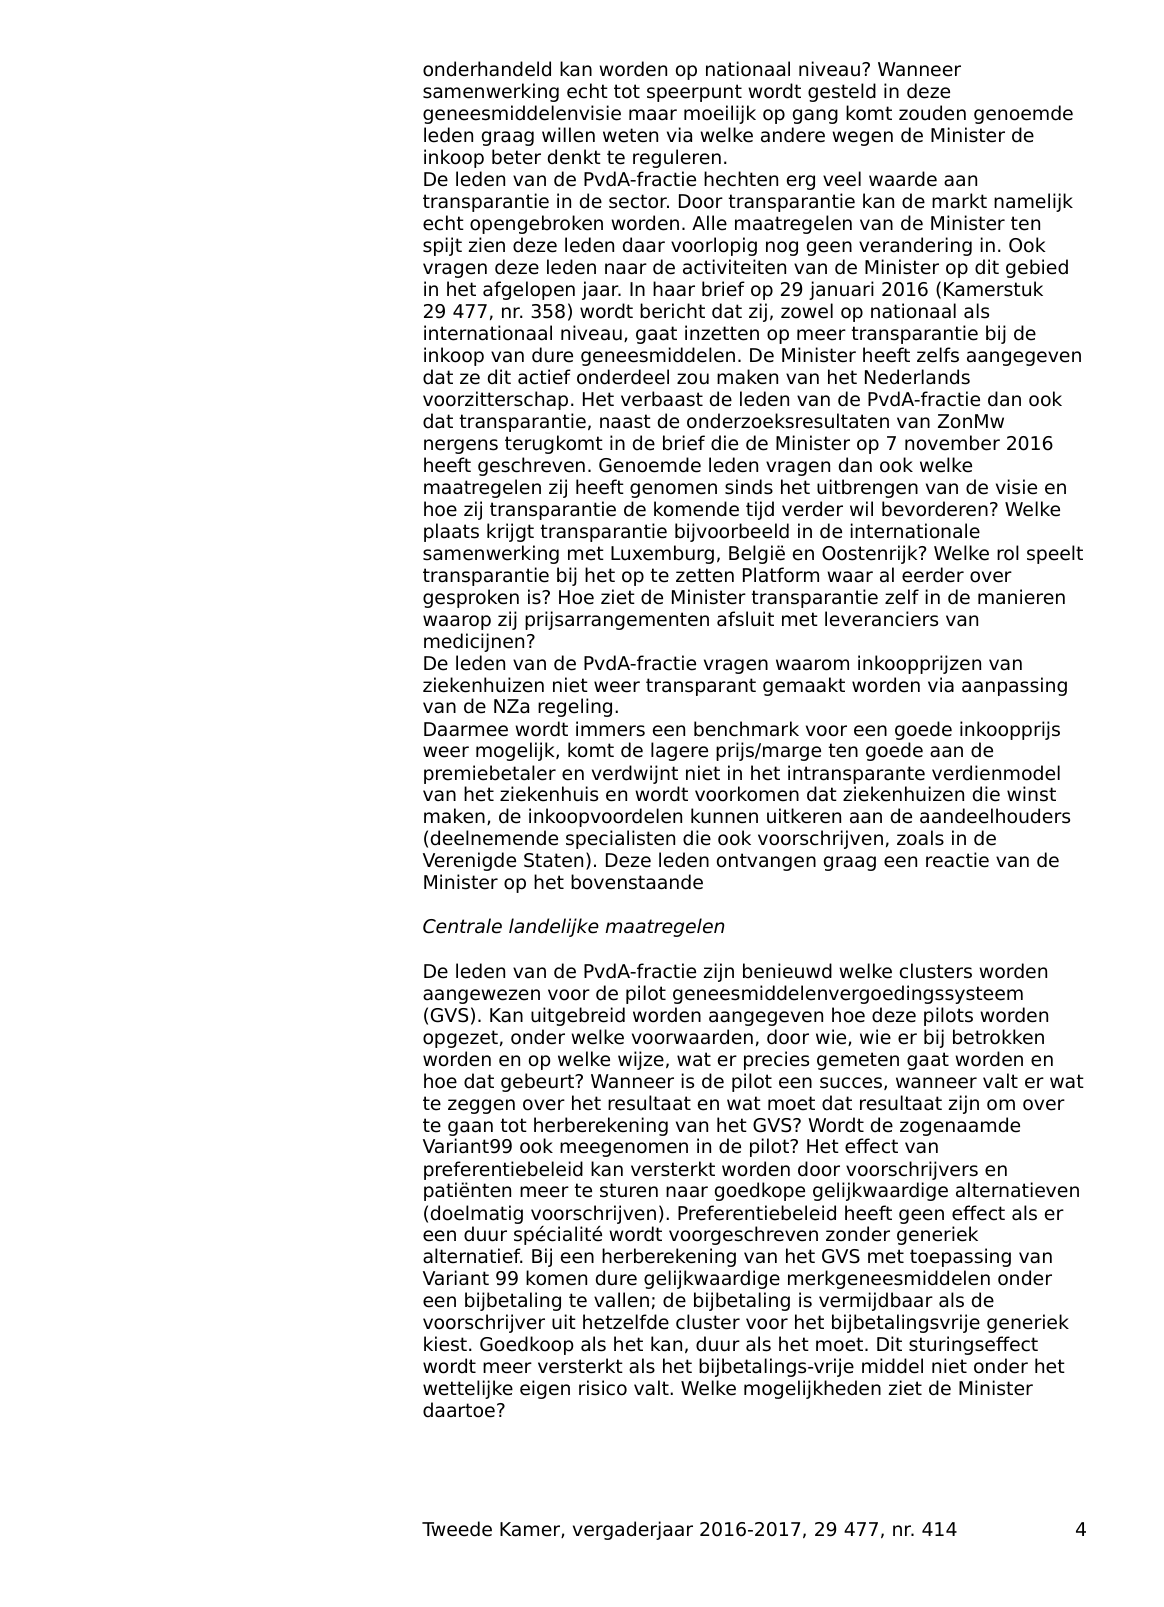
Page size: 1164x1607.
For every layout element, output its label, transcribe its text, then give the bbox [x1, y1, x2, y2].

text De leden van de PvdA-fractie zijn benieuwd welke clusters worden aangewezen voor de pilot geneesmiddelenvergoedingssysteem (GVS). Kan uitgebreid worden aangegeven hoe deze pilots worden opgezet, onder welke voorwaarden, door wie, wie er bij betrokken worden en op welke wijze, wat er precies gemeten gaat worden en hoe dat gebeurt? Wanneer is de pilot een succes, wanneer valt er wat te zeggen over het resultaat en wat moet dat resultaat zijn om over te gaan tot herberekening van het GVS? Wordt de zogenaamde Variant99 ook meegenomen in de pilot? Het effect van preferentiebeleid kan versterkt worden door voorschrijvers en patiënten meer te sturen naar goedkope gelijkwaardige alternatieven (doelmatig voorschrijven). Preferentiebeleid heeft geen effect als er een duur spécialité wordt voorgeschreven zonder generiek alternatief. Bij een herberekening van het GVS met toepassing van Variant 99 komen dure gelijkwaardige merkgeneesmiddelen onder een bijbetaling te vallen; de bijbetaling is vermijdbaar als de voorschrijver uit hetzelfde cluster voor het bijbetalingsvrije generiek kiest. Goedkoop als het kan, duur als het moet. Dit sturingseffect wordt meer versterkt als het bijbetalings-vrije middel niet onder het wettelijke eigen risico valt. Welke mogelijkheden ziet de Minister daartoe? [422, 961, 1087, 1422]
text Daarmee wordt immers een benchmark voor een goede inkoopprijs weer mogelijk, komt de lagere prijs/marge ten goede aan de premiebetaler en verdwijnt niet in het intransparante verdienmodel van het ziekenhuis en wordt voorkomen dat ziekenhuizen die winst maken, de inkoopvoordelen kunnen uitkeren aan de aandeelhouders (deelnemende specialisten die ook voorschrijven, zoals in de Verenigde Staten). Deze leden ontvangen graag een reactie van de Minister op het bovenstaande [422, 718, 1087, 894]
text onderhandeld kan worden op nationaal niveau? Wanneer samenwerking echt tot speerpunt wordt gesteld in deze geneesmiddelenvisie maar moeilijk op gang komt zouden genoemde leden graag willen weten via welke andere wegen de Minister de inkoop beter denkt te reguleren. [422, 59, 1087, 169]
text De leden van de PvdA-fractie hechten erg veel waarde aan transparantie in de sector. Door transparantie kan de markt namelijk echt opengebroken worden. Alle maatregelen van de Minister ten spijt zien deze leden daar voorlopig nog geen verandering in. Ook vragen deze leden naar de activiteiten van de Minister op dit gebied in het afgelopen jaar. In haar brief op 29 januari 2016 (Kamerstuk 29 477, nr. 358) wordt bericht dat zij, zowel op nationaal als internationaal niveau, gaat inzetten op meer transparantie bij de inkoop van dure geneesmiddelen. De Minister heeft zelfs aangegeven dat ze dit actief onderdeel zou maken van het Nederlands voorzitterschap. Het verbaast de leden van de PvdA-fractie dan ook dat transparantie, naast de onderzoeksresultaten van ZonMw nergens terugkomt in de brief die de Minister op 7 november 2016 heeft geschreven. Genoemde leden vragen dan ook welke maatregelen zij heeft genomen sinds het uitbrengen van de visie en hoe zij transparantie de komende tijd verder wil bevorderen? Welke plaats krijgt transparantie bijvoorbeeld in de internationale samenwerking met Luxemburg, België en Oostenrijk? Welke rol speelt transparantie bij het op te zetten Platform waar al eerder over gesproken is? Hoe ziet de Minister transparantie zelf in de manieren waarop zij prijsarrangementen afsluit met leveranciers van medicijnen? [422, 169, 1087, 652]
text De leden van de PvdA-fractie vragen waarom inkoopprijzen van ziekenhuizen niet weer transparant gemaakt worden via aanpassing van de NZa regeling. [422, 652, 1087, 718]
subtitle Centrale landelijke maatregelen [422, 916, 1087, 938]
